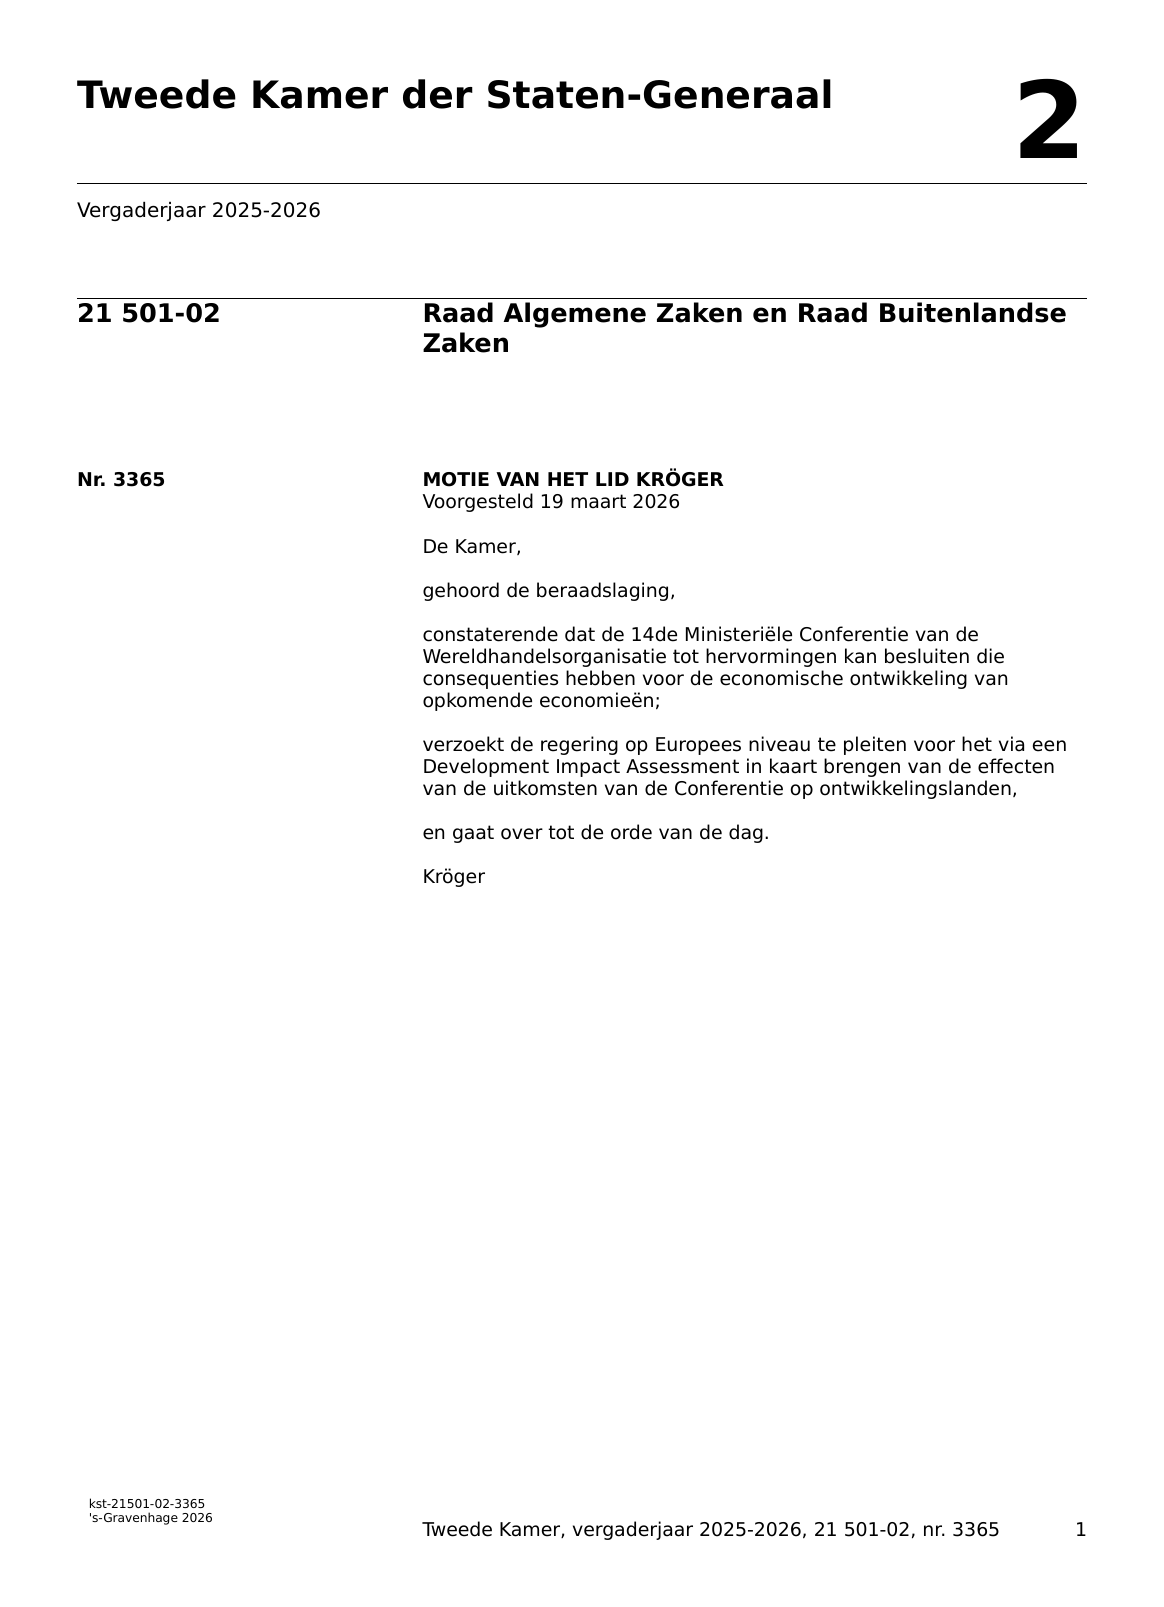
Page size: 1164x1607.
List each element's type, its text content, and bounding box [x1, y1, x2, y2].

text en gaat over tot de orde van de dag. [422, 822, 1087, 844]
table_header Tweede Kamer der Staten-Generaal [77, 59, 886, 183]
text Kröger [422, 866, 1087, 888]
text kst-21501-02-3365 [88, 1497, 323, 1511]
subtitle 21 501-02 Raad Algemene Zaken en Raad Buitenlandse Zaken [77, 299, 1087, 358]
table_header 2 [886, 59, 1087, 183]
table_cell Vergaderjaar 2025-2026 [77, 184, 1087, 298]
text 's-Gravenhage 2026 [88, 1511, 323, 1525]
subtitle Nr. 3365 MOTIE VAN HET LID KRÖGER [77, 469, 1087, 491]
text gehoord de beraadslaging, [422, 580, 1087, 602]
text verzoekt de regering op Europees niveau te pleiten voor het via een Development Impact Assessment in kaart brengen van de effecten van de uitkomsten van de Conferentie op ontwikkelingslanden, [422, 734, 1087, 800]
text Voorgesteld 19 maart 2026 [422, 491, 1087, 513]
text constaterende dat de 14de Ministeriële Conferentie van de Wereldhandelsorganisatie tot hervormingen kan besluiten die consequenties hebben voor de economische ontwikkeling van opkomende economieën; [422, 624, 1087, 712]
text De Kamer, [422, 536, 1087, 557]
